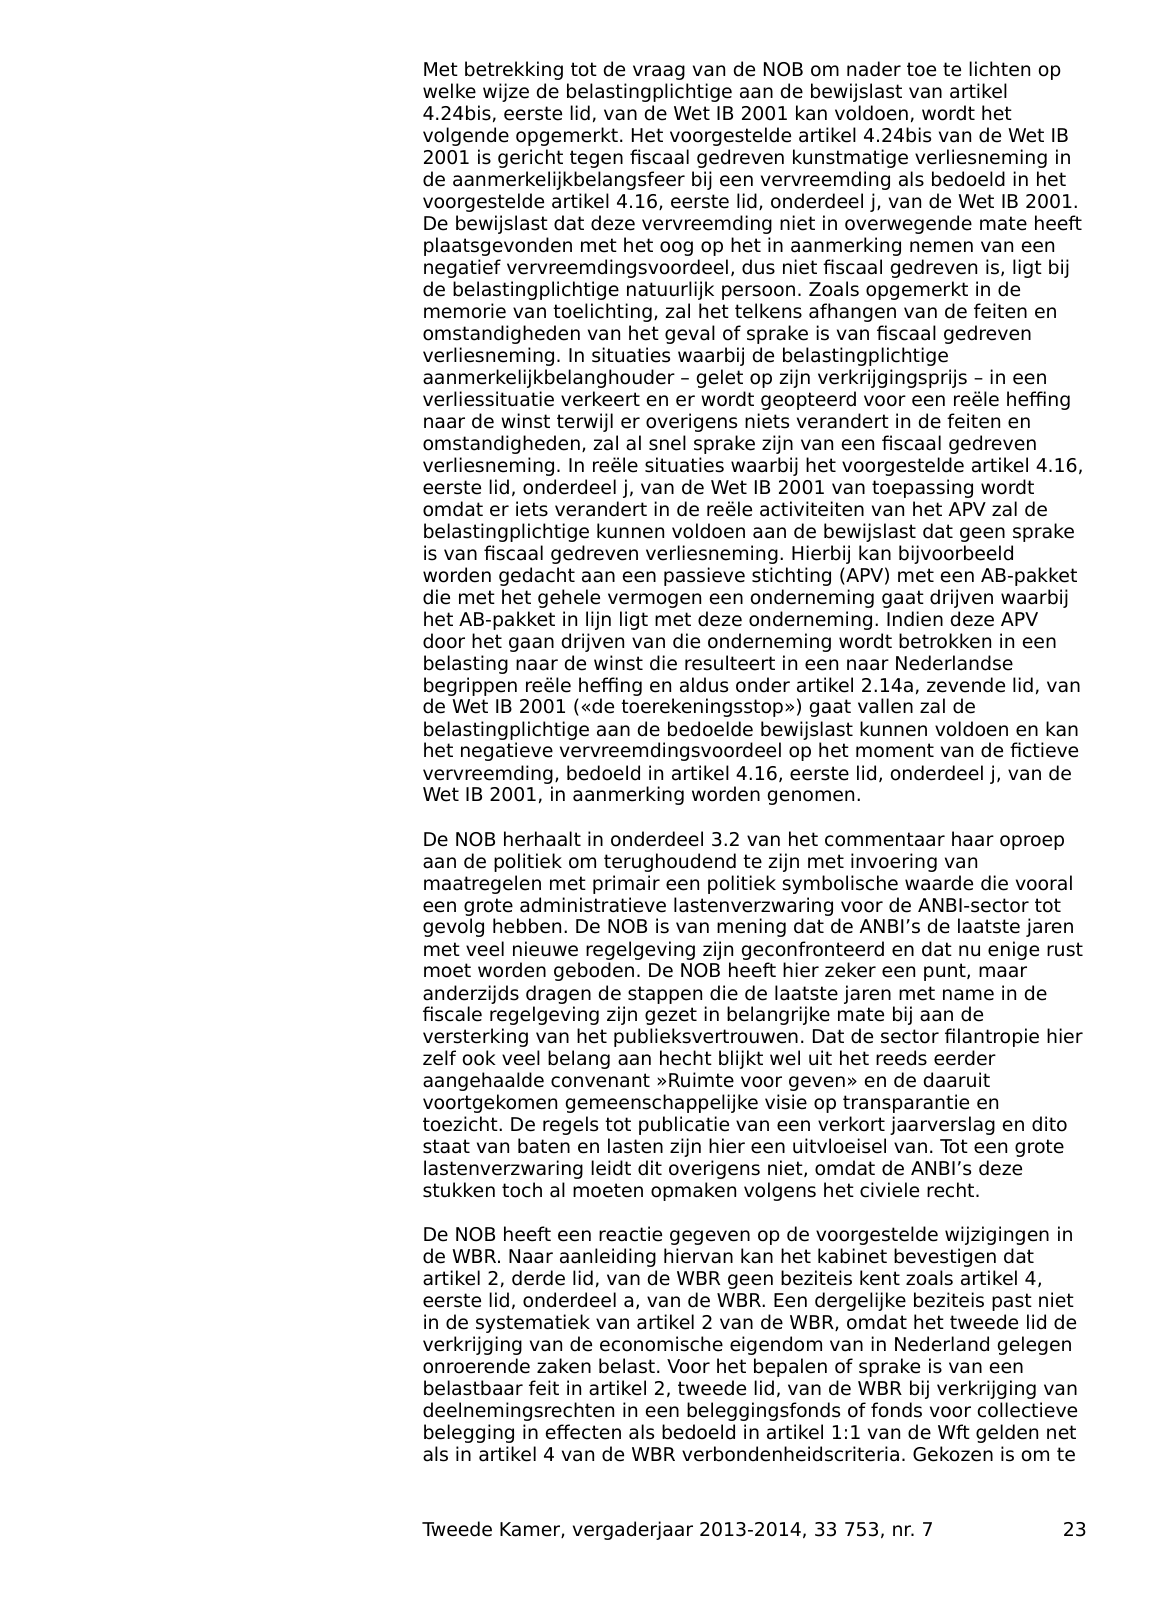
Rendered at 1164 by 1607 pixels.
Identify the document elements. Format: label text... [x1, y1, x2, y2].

text Met betrekking tot de vraag van de NOB om nader toe te lichten op welke wijze de belastingplichtige aan de bewijslast van artikel 4.24bis, eerste lid, van de Wet IB 2001 kan voldoen, wordt het volgende opgemerkt. Het voorgestelde artikel 4.24bis van de Wet IB 2001 is gericht tegen fiscaal gedreven kunstmatige verliesneming in de aanmerkelijkbelangsfeer bij een vervreemding als bedoeld in het voorgestelde artikel 4.16, eerste lid, onderdeel j, van de Wet IB 2001. De bewijslast dat deze vervreemding niet in overwegende mate heeft plaatsgevonden met het oog op het in aanmerking nemen van een negatief vervreemdingsvoordeel, dus niet fiscaal gedreven is, ligt bij de belastingplichtige natuurlijk persoon. Zoals opgemerkt in de memorie van toelichting, zal het telkens afhangen van de feiten en omstandigheden van het geval of sprake is van fiscaal gedreven verliesneming. In situaties waarbij de belastingplichtige aanmerkelijkbelanghouder – gelet op zijn verkrijgingsprijs – in een verliessituatie verkeert en er wordt geopteerd voor een reële heffing naar de winst terwijl er overigens niets verandert in de feiten en omstandigheden, zal al snel sprake zijn van een fiscaal gedreven verliesneming. In reële situaties waarbij het voorgestelde artikel 4.16, eerste lid, onderdeel j, van de Wet IB 2001 van toepassing wordt omdat er iets verandert in de reële activiteiten van het APV zal de belastingplichtige kunnen voldoen aan de bewijslast dat geen sprake is van fiscaal gedreven verliesneming. Hierbij kan bijvoorbeeld worden gedacht aan een passieve stichting (APV) met een AB-pakket die met het gehele vermogen een onderneming gaat drijven waarbij het AB-pakket in lijn ligt met deze onderneming. Indien deze APV door het gaan drijven van die onderneming wordt betrokken in een belasting naar de winst die resulteert in een naar Nederlandse begrippen reële heffing en aldus onder artikel 2.14a, zevende lid, van de Wet IB 2001 («de toerekeningsstop») gaat vallen zal de belastingplichtige aan de bedoelde bewijslast kunnen voldoen en kan het negatieve vervreemdingsvoordeel op het moment van de fictieve vervreemding, bedoeld in artikel 4.16, eerste lid, onderdeel j, van de Wet IB 2001, in aanmerking worden genomen. [422, 59, 1087, 806]
text De NOB heeft een reactie gegeven op de voorgestelde wijzigingen in de WBR. Naar aanleiding hiervan kan het kabinet bevestigen dat artikel 2, derde lid, van de WBR geen beziteis kent zoals artikel 4, eerste lid, onderdeel a, van de WBR. Een dergelijke beziteis past niet in de systematiek van artikel 2 van de WBR, omdat het tweede lid de verkrijging van de economische eigendom van in Nederland gelegen onroerende zaken belast. Voor het bepalen of sprake is van een belastbaar feit in artikel 2, tweede lid, van de WBR bij verkrijging van deelnemingsrechten in een beleggingsfonds of fonds voor collectieve belegging in effecten als bedoeld in artikel 1:1 van de Wft gelden net als in artikel 4 van de WBR verbondenheidscriteria. Gekozen is om te [422, 1224, 1087, 1466]
text De NOB herhaalt in onderdeel 3.2 van het commentaar haar oproep aan de politiek om terughoudend te zijn met invoering van maatregelen met primair een politiek symbolische waarde die vooral een grote administratieve lastenverzwaring voor de ANBI-sector tot gevolg hebben. De NOB is van mening dat de ANBI’s de laatste jaren met veel nieuwe regelgeving zijn geconfronteerd en dat nu enige rust moet worden geboden. De NOB heeft hier zeker een punt, maar anderzijds dragen de stappen die de laatste jaren met name in de fiscale regelgeving zijn gezet in belangrijke mate bij aan de versterking van het publieksvertrouwen. Dat de sector filantropie hier zelf ook veel belang aan hecht blijkt wel uit het reeds eerder aangehaalde convenant »Ruimte voor geven» en de daaruit voortgekomen gemeenschappelijke visie op transparantie en toezicht. De regels tot publicatie van een verkort jaarverslag en dito staat van baten en lasten zijn hier een uitvloeisel van. Tot een grote lastenverzwaring leidt dit overigens niet, omdat de ANBI’s deze stukken toch al moeten opmaken volgens het civiele recht. [422, 828, 1087, 1202]
